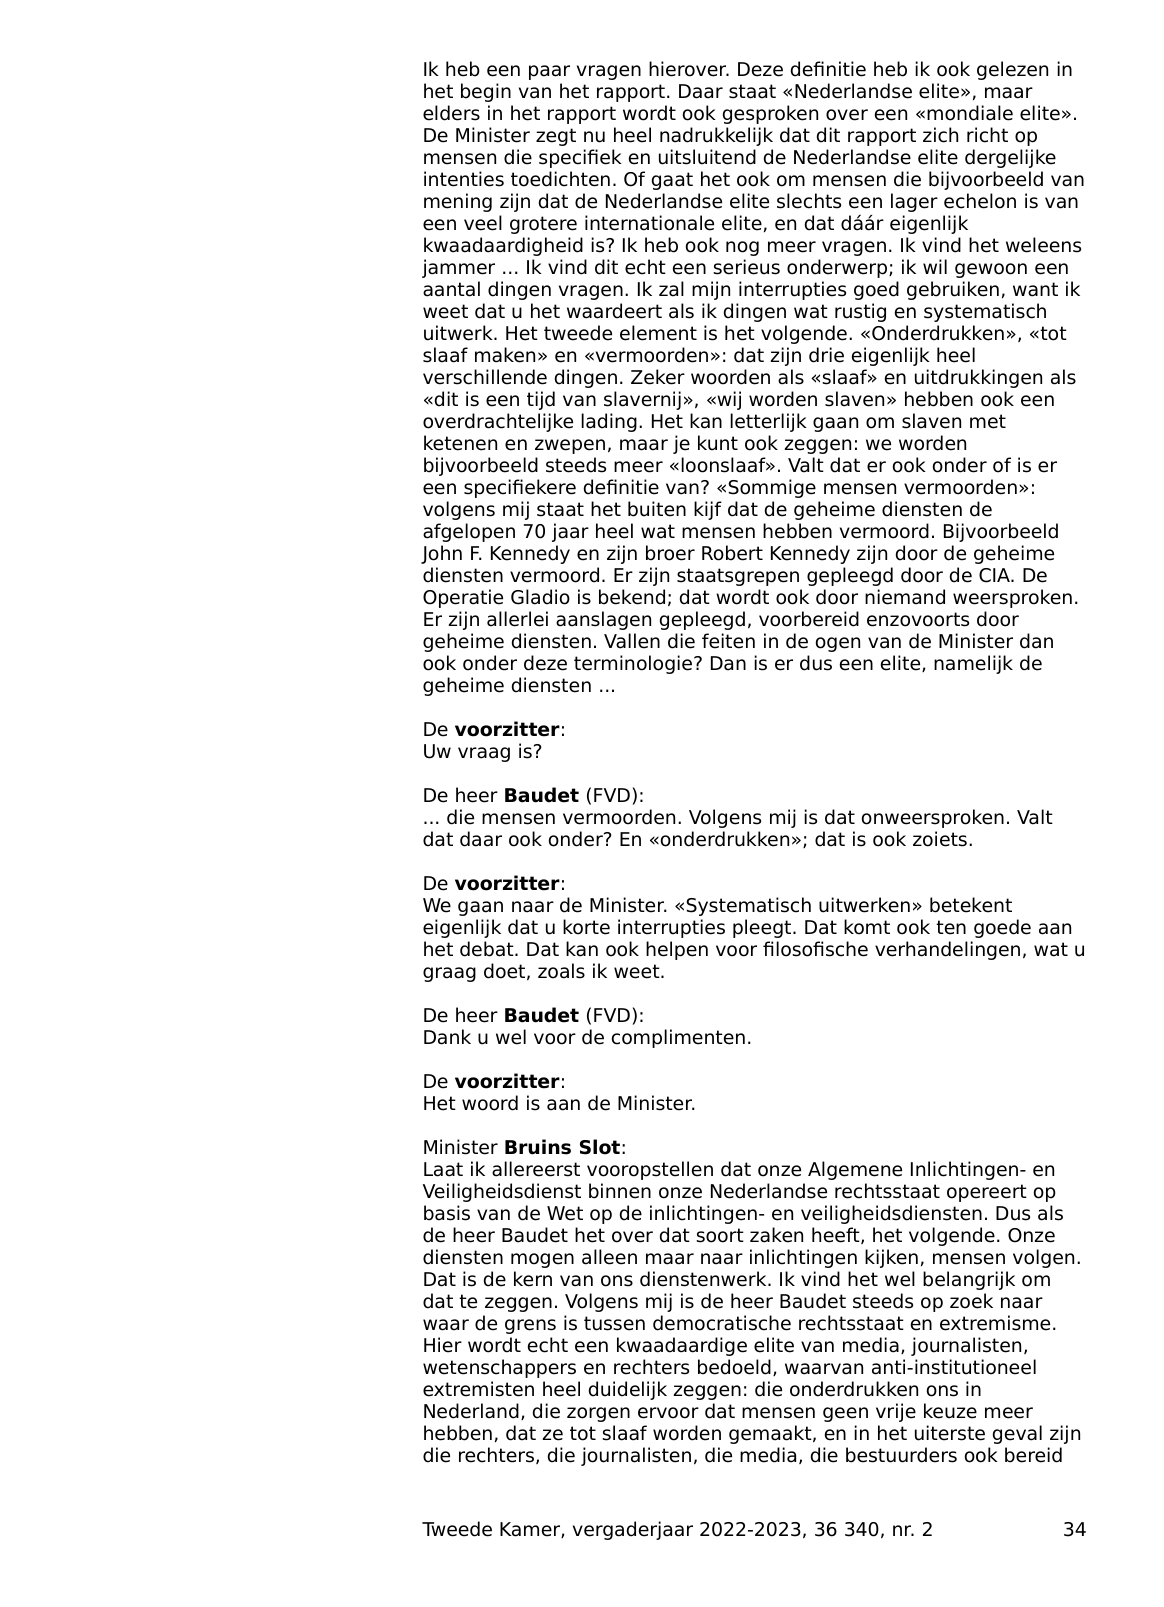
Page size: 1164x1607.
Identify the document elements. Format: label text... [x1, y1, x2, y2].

text ... die mensen vermoorden. Volgens mij is dat onweersproken. Valt dat daar ook onder? En «onderdrukken»; dat is ook zoiets. [422, 807, 1087, 851]
text De voorzitter: [422, 1071, 1087, 1093]
text Ik heb een paar vragen hierover. Deze definitie heb ik ook gelezen in het begin van het rapport. Daar staat «Nederlandse elite», maar elders in het rapport wordt ook gesproken over een «mondiale elite». De Minister zegt nu heel nadrukkelijk dat dit rapport zich richt op mensen die specifiek en uitsluitend de Nederlandse elite dergelijke intenties toedichten. Of gaat het ook om mensen die bijvoorbeeld van mening zijn dat de Nederlandse elite slechts een lager echelon is van een veel grotere internationale elite, en dat dáár eigenlijk kwaadaardigheid is? Ik heb ook nog meer vragen. Ik vind het weleens jammer ... Ik vind dit echt een serieus onderwerp; ik wil gewoon een aantal dingen vragen. Ik zal mijn interrupties goed gebruiken, want ik weet dat u het waardeert als ik dingen wat rustig en systematisch uitwerk. Het tweede element is het volgende. «Onderdrukken», «tot slaaf maken» en «vermoorden»: dat zijn drie eigenlijk heel verschillende dingen. Zeker woorden als «slaaf» en uitdrukkingen als «dit is een tijd van slavernij», «wij worden slaven» hebben ook een overdrachtelijke lading. Het kan letterlijk gaan om slaven met ketenen en zwepen, maar je kunt ook zeggen: we worden bijvoorbeeld steeds meer «loonslaaf». Valt dat er ook onder of is er een specifiekere definitie van? «Sommige mensen vermoorden»: volgens mij staat het buiten kijf dat de geheime diensten de afgelopen 70 jaar heel wat mensen hebben vermoord. Bijvoorbeeld John F. Kennedy en zijn broer Robert Kennedy zijn door de geheime diensten vermoord. Er zijn staatsgrepen gepleegd door de CIA. De Operatie Gladio is bekend; dat wordt ook door niemand weersproken. Er zijn allerlei aanslagen gepleegd, voorbereid enzovoorts door geheime diensten. Vallen die feiten in de ogen van de Minister dan ook onder deze terminologie? Dan is er dus een elite, namelijk de geheime diensten ... [422, 59, 1087, 696]
text We gaan naar de Minister. «Systematisch uitwerken» betekent eigenlijk dat u korte interrupties pleegt. Dat komt ook ten goede aan het debat. Dat kan ook helpen voor filosofische verhandelingen, wat u graag doet, zoals ik weet. [422, 895, 1087, 983]
text De voorzitter: [422, 719, 1087, 741]
text De heer Baudet (FVD): [422, 785, 1087, 807]
text De heer Baudet (FVD): [422, 1005, 1087, 1027]
text Dank u wel voor de complimenten. [422, 1027, 1087, 1049]
text Het woord is aan de Minister. [422, 1093, 1087, 1115]
text Laat ik allereerst vooropstellen dat onze Algemene Inlichtingen- en Veiligheidsdienst binnen onze Nederlandse rechtsstaat opereert op basis van de Wet op de inlichtingen- en veiligheidsdiensten. Dus als de heer Baudet het over dat soort zaken heeft, het volgende. Onze diensten mogen alleen maar naar inlichtingen kijken, mensen volgen. Dat is de kern van ons dienstenwerk. Ik vind het wel belangrijk om dat te zeggen. Volgens mij is de heer Baudet steeds op zoek naar waar de grens is tussen democratische rechtsstaat en extremisme. Hier wordt echt een kwaadaardige elite van media, journalisten, wetenschappers en rechters bedoeld, waarvan anti-institutioneel extremisten heel duidelijk zeggen: die onderdrukken ons in Nederland, die zorgen ervoor dat mensen geen vrije keuze meer hebben, dat ze tot slaaf worden gemaakt, en in het uiterste geval zijn die rechters, die journalisten, die media, die bestuurders ook bereid [422, 1159, 1087, 1467]
text Minister Bruins Slot: [422, 1137, 1087, 1159]
text De voorzitter: [422, 873, 1087, 895]
text Uw vraag is? [422, 741, 1087, 763]
